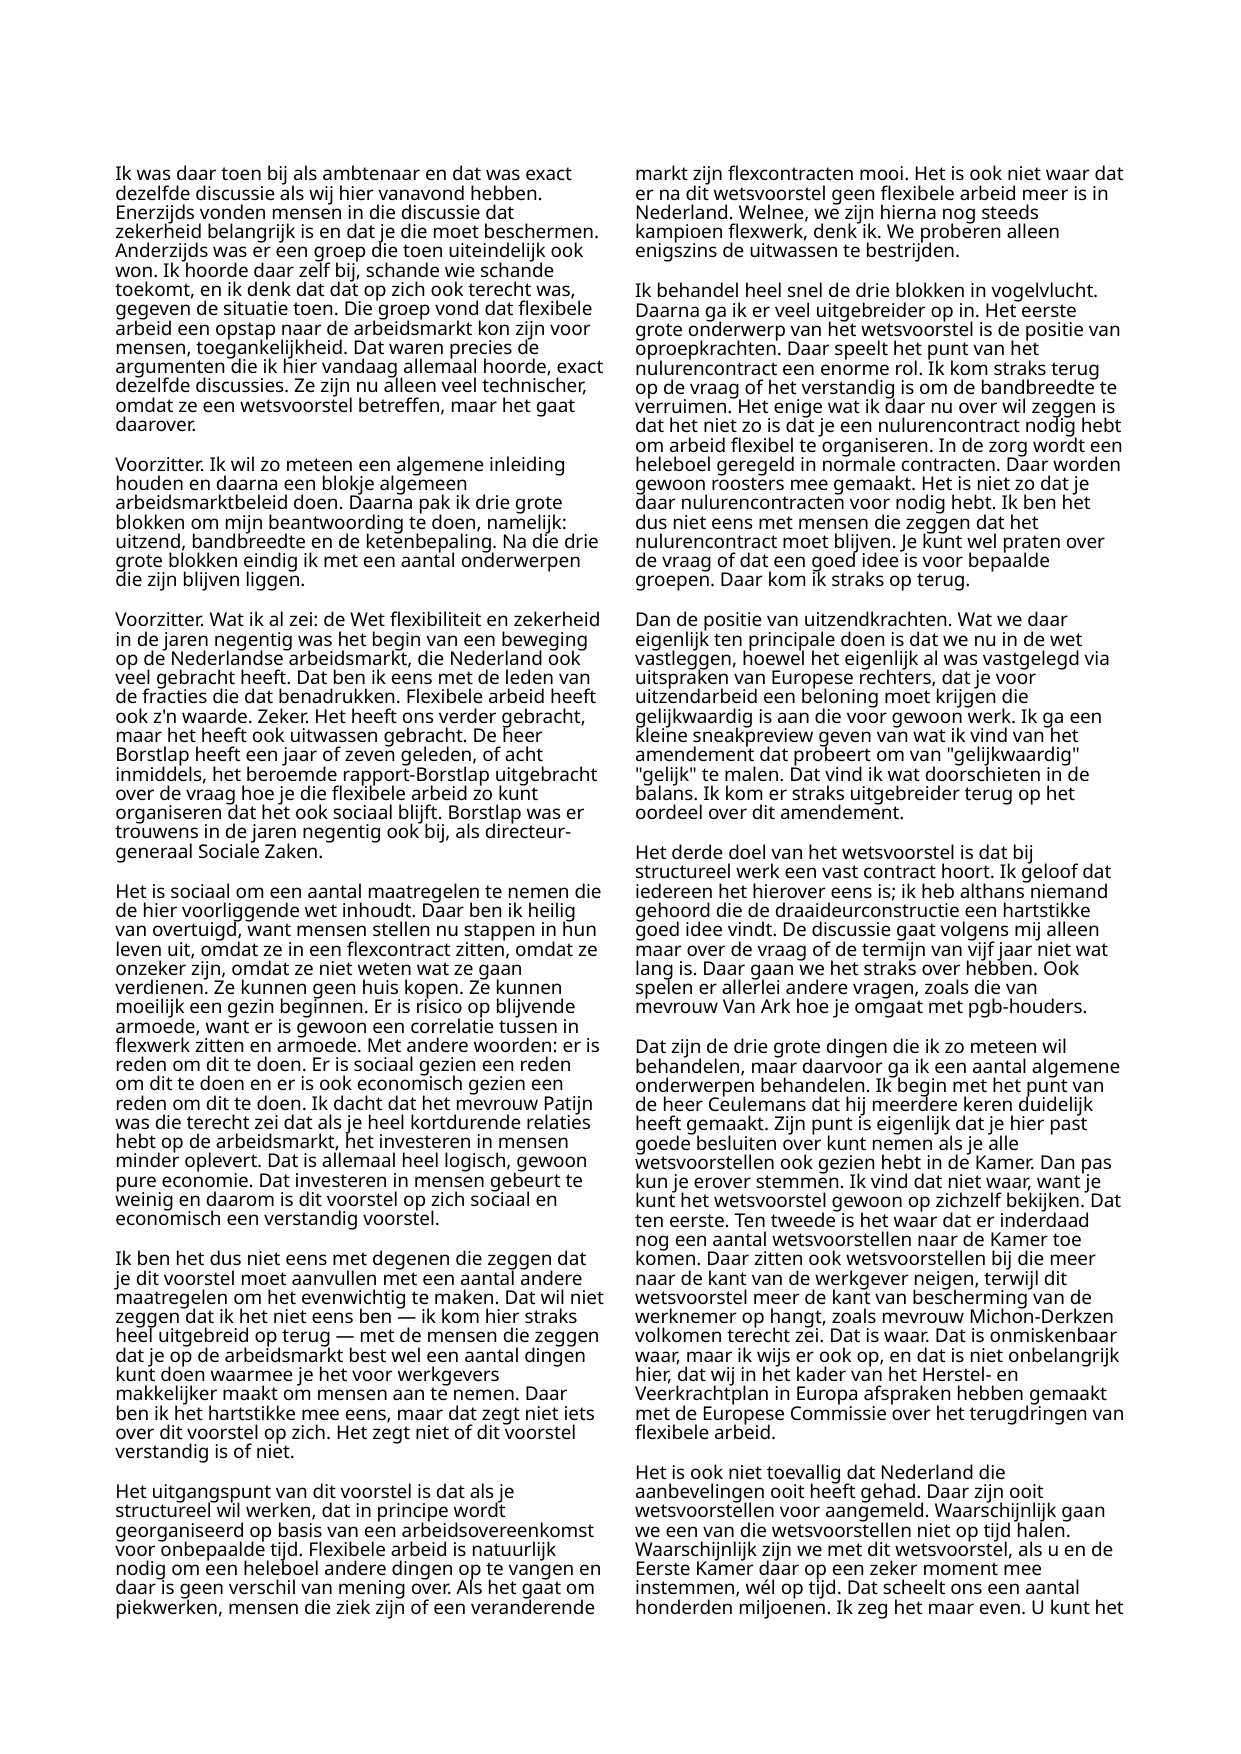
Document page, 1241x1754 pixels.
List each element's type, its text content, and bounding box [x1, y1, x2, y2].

text Het derde doel van het wetsvoorstel is dat bij structureel werk een vast contract hoort. Ik geloof dat iedereen het hierover eens is; ik heb althans niemand gehoord die de draaideurconstructie een hartstikke goed idee vindt. De discussie gaat volgens mij alleen maar over de vraag of de termijn van vijf jaar niet wat lang is. Daar gaan we het straks over hebben. Ook spelen er allerlei andere vragen, zoals die van mevrouw Van Ark hoe je omgaat met pgb-houders. [635, 844, 1125, 1018]
text Het is ook niet toevallig dat Nederland die aanbevelingen ooit heeft gehad. Daar zijn ooit wetsvoorstellen voor aangemeld. Waarschijnlijk gaan we een van die wetsvoorstellen niet op tijd halen. Waarschijnlijk zijn we met dit wetsvoorstel, als u en de Eerste Kamer daar op een zeker moment mee instemmen, wél op tijd. Dat scheelt ons een aantal honderden miljoenen. Ik zeg het maar even. U kunt het [635, 1464, 1125, 1618]
text Ik ben het dus niet eens met degenen die zeggen dat je dit voorstel moet aanvullen met een aantal andere maatregelen om het evenwichtig te maken. Dat wil niet zeggen dat ik het niet eens ben — ik kom hier straks heel uitgebreid op terug — met de mensen die zeggen dat je op de arbeidsmarkt best wel een aantal dingen kunt doen waarmee je het voor werkgevers makkelijker maakt om mensen aan te nemen. Daar ben ik het hartstikke mee eens, maar dat zegt niet iets over dit voorstel op zich. Het zegt niet of dit voorstel verstandig is of niet. [115, 1250, 605, 1462]
text Voorzitter. Ik wil zo meteen een algemene inleiding houden en daarna een blokje algemeen arbeidsmarktbeleid doen. Daarna pak ik drie grote blokken om mijn beantwoording te doen, namelijk: uitzend, bandbreedte en de ketenbepaling. Na die drie grote blokken eindig ik met een aantal onderwerpen die zijn blijven liggen. [115, 456, 605, 591]
text Dat zijn de drie grote dingen die ik zo meteen wil behandelen, maar daarvoor ga ik een aantal algemene onderwerpen behandelen. Ik begin met het punt van de heer Ceulemans dat hij meerdere keren duidelijk heeft gemaakt. Zijn punt is eigenlijk dat je hier past goede besluiten over kunt nemen als je alle wetsvoorstellen ook gezien hebt in de Kamer. Dan pas kun je erover stemmen. Ik vind dat niet waar, want je kunt het wetsvoorstel gewoon op zichzelf bekijken. Dat ten eerste. Ten tweede is het waar dat er inderdaad nog een aantal wetsvoorstellen naar de Kamer toe komen. Daar zitten ook wetsvoorstellen bij die meer naar de kant van de werkgever neigen, terwijl dit wetsvoorstel meer de kant van bescherming van de werknemer op hangt, zoals mevrouw Michon-Derkzen volkomen terecht zei. Dat is waar. Dat is onmiskenbaar waar, maar ik wijs er ook op, en dat is niet onbelangrijk hier, dat wij in het kader van het Herstel- en Veerkrachtplan in Europa afspraken hebben gemaakt met de Europese Commissie over het terugdringen van flexibele arbeid. [635, 1038, 1125, 1443]
text Dan de positie van uitzendkrachten. Wat we daar eigenlijk ten principale doen is dat we nu in de wet vastleggen, hoewel het eigenlijk al was vastgelegd via uitspraken van Europese rechters, dat je voor uitzendarbeid een beloning moet krijgen die gelijkwaardig is aan die voor gewoon werk. Ik ga een kleine sneakpreview geven van wat ik vind van het amendement dat probeert om van "gelijkwaardig" "gelijk" te malen. Dat vind ik wat doorschieten in de balans. Ik kom er straks uitgebreider terug op het oordeel over dit amendement. [635, 611, 1125, 823]
text Voorzitter. Wat ik al zei: de Wet flexibiliteit en zekerheid in de jaren negentig was het begin van een beweging op de Nederlandse arbeidsmarkt, die Nederland ook veel gebracht heeft. Dat ben ik eens met de leden van de fracties die dat benadrukken. Flexibele arbeid heeft ook z'n waarde. Zeker. Het heeft ons verder gebracht, maar het heeft ook uitwassen gebracht. De heer Borstlap heeft een jaar of zeven geleden, of acht inmiddels, het beroemde rapport-Borstlap uitgebracht over de vraag hoe je die flexibele arbeid zo kunt organiseren dat het ook sociaal blijft. Borstlap was er trouwens in de jaren negentig ook bij, als directeur-generaal Sociale Zaken. [115, 611, 605, 862]
text Ik behandel heel snel de drie blokken in vogelvlucht. Daarna ga ik er veel uitgebreider op in. Het eerste grote onderwerp van het wetsvoorstel is de positie van oproepkrachten. Daar speelt het punt van het nulurencontract een enorme rol. Ik kom straks terug op de vraag of het verstandig is om de bandbreedte te verruimen. Het enige wat ik daar nu over wil zeggen is dat het niet zo is dat je een nulurencontract nodig hebt om arbeid flexibel te organiseren. In de zorg wordt een heleboel geregeld in normale contracten. Daar worden gewoon roosters mee gemaakt. Het is niet zo dat je daar nulurencontracten voor nodig hebt. Ik ben het dus niet eens met mensen die zeggen dat het nulurencontract moet blijven. Je kunt wel praten over de vraag of dat een goed idee is voor bepaalde groepen. Daar kom ik straks op terug. [635, 282, 1125, 591]
text Het uitgangspunt van dit voorstel is dat als je structureel wil werken, dat in principe wordt georganiseerd op basis van een arbeidsovereenkomst voor onbepaalde tijd. Flexibele arbeid is natuurlijk nodig om een heleboel andere dingen op te vangen en daar is geen verschil van mening over. Als het gaat om piekwerken, mensen die ziek zijn of een veranderende [115, 1483, 605, 1618]
text Ik was daar toen bij als ambtenaar en dat was exact dezelfde discussie als wij hier vanavond hebben. Enerzijds vonden mensen in die discussie dat zekerheid belangrijk is en dat je die moet beschermen. Anderzijds was er een groep die toen uiteindelijk ook won. Ik hoorde daar zelf bij, schande wie schande toekomt, en ik denk dat dat op zich ook terecht was, gegeven de situatie toen. Die groep vond dat flexibele arbeid een opstap naar de arbeidsmarkt kon zijn voor mensen, toegankelijkheid. Dat waren precies de argumenten die ik hier vandaag allemaal hoorde, exact dezelfde discussies. Ze zijn nu alleen veel technischer, omdat ze een wetsvoorstel betreffen, maar het gaat daarover. [115, 165, 605, 435]
text markt zijn flexcontracten mooi. Het is ook niet waar dat er na dit wetsvoorstel geen flexibele arbeid meer is in Nederland. Welnee, we zijn hierna nog steeds kampioen flexwerk, denk ik. We proberen alleen enigszins de uitwassen te bestrijden. [635, 165, 1125, 262]
text Het is sociaal om een aantal maatregelen te nemen die de hier voorliggende wet inhoudt. Daar ben ik heilig van overtuigd, want mensen stellen nu stappen in hun leven uit, omdat ze in een flexcontract zitten, omdat ze onzeker zijn, omdat ze niet weten wat ze gaan verdienen. Ze kunnen geen huis kopen. Ze kunnen moeilijk een gezin beginnen. Er is risico op blijvende armoede, want er is gewoon een correlatie tussen in flexwerk zitten en armoede. Met andere woorden: er is reden om dit te doen. Er is sociaal gezien een reden om dit te doen en er is ook economisch gezien een reden om dit te doen. Ik dacht dat het mevrouw Patijn was die terecht zei dat als je heel kortdurende relaties hebt op de arbeidsmarkt, het investeren in mensen minder oplevert. Dat is allemaal heel logisch, gewoon pure economie. Dat investeren in mensen gebeurt te weinig en daarom is dit voorstel op zich sociaal en economisch een verstandig voorstel. [115, 883, 605, 1229]
